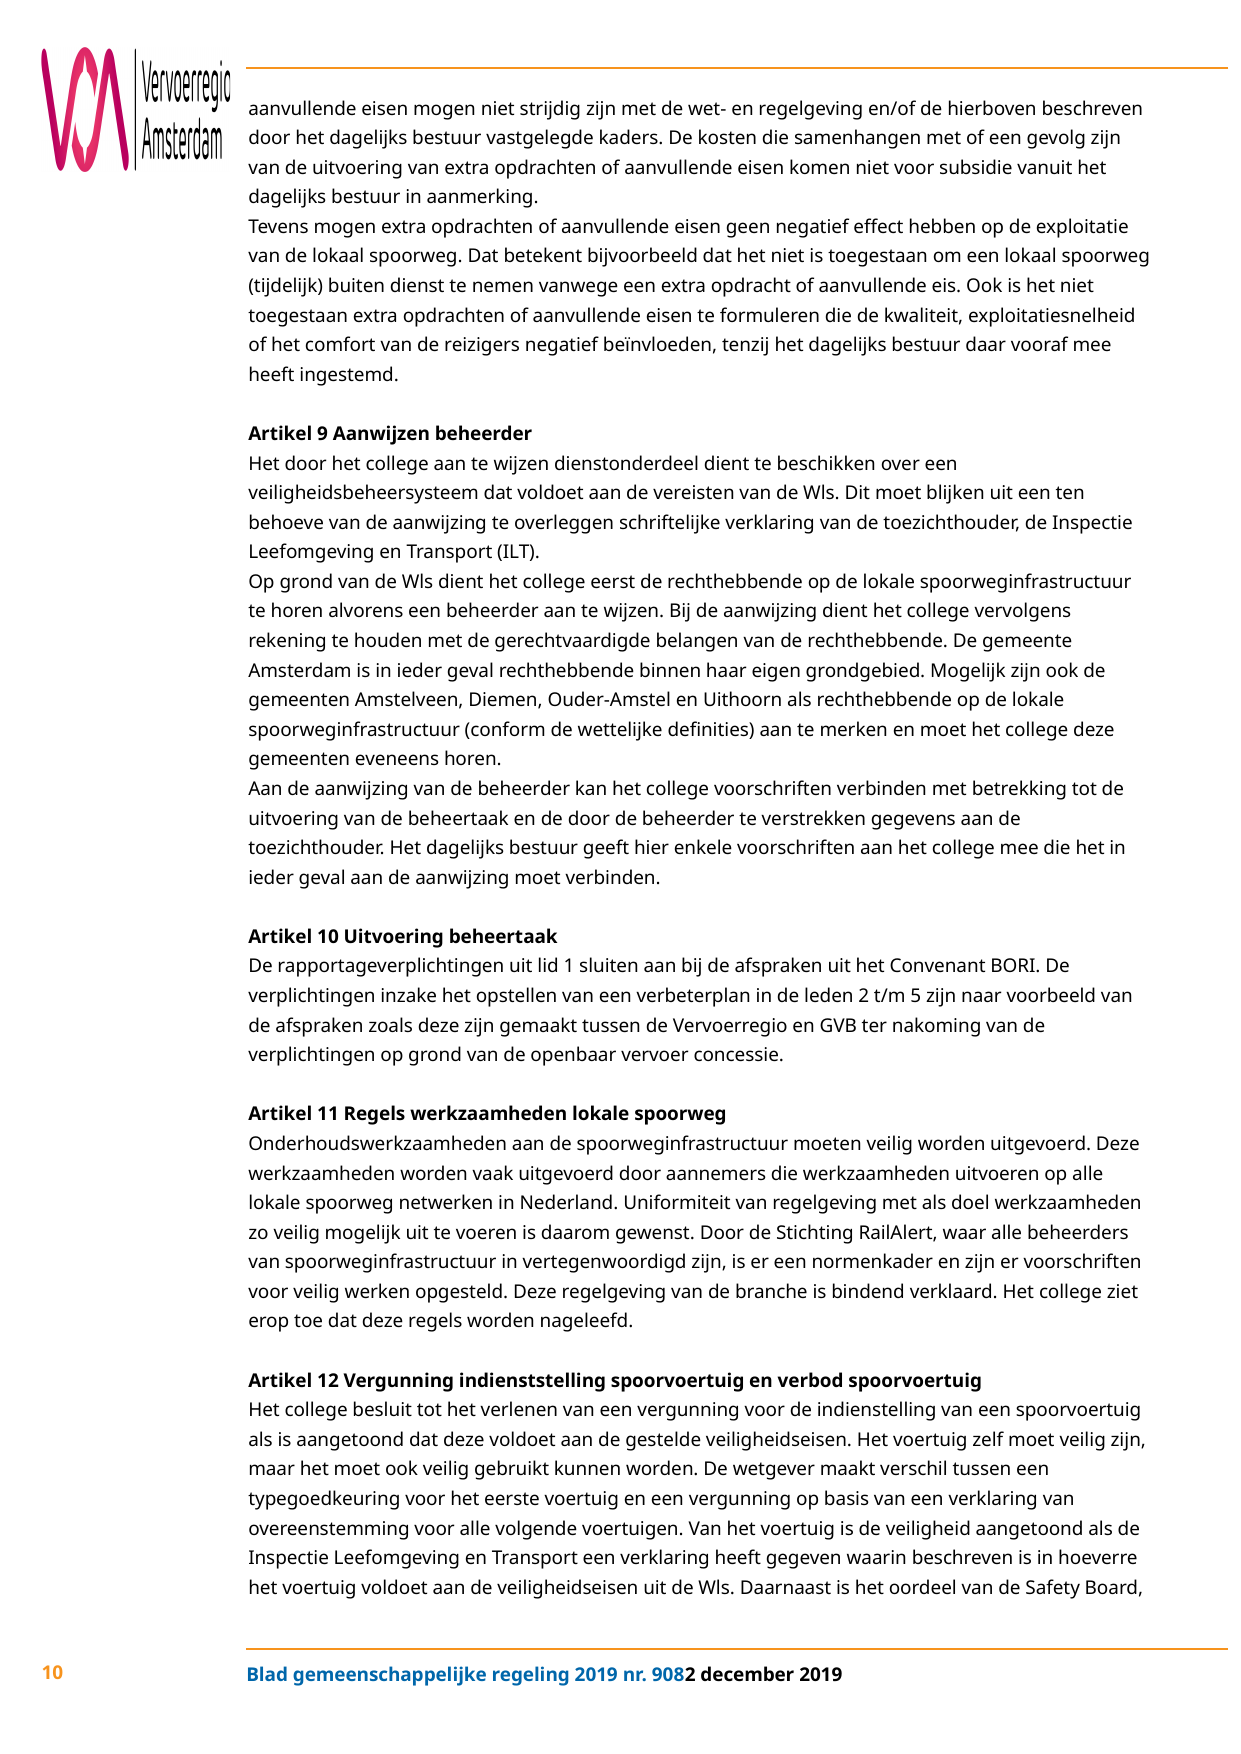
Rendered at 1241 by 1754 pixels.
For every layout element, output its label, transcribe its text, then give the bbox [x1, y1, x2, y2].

text Tevens mogen extra opdrachten of aanvullende eisen geen negatief effect hebben op de exploitatie van de lokaal spoorweg. Dat betekent bijvoorbeeld dat het niet is toegestaan om een lokaal spoorweg (tijdelijk) buiten dienst te nemen vanwege een extra opdracht of aanvullende eis. Ook is het niet toegestaan extra opdrachten of aanvullende eisen te formuleren die de kwaliteit, exploitatiesnelheid of het comfort van de reizigers negatief beïnvloeden, tenzij het dagelijks bestuur daar vooraf mee heeft ingestemd. [248, 213, 1152, 387]
text Op grond van de Wls dient het college eerst de rechthebbende op de lokale spoorweginfrastructuur te horen alvorens een beheerder aan te wijzen. Bij de aanwijzing dient het college vervolgens rekening te houden met de gerechtvaardigde belangen van de rechthebbende. De gemeente Amsterdam is in ieder geval rechthebbende binnen haar eigen grondgebied. Mogelijk zijn ook de gemeenten Amstelveen, Diemen, Ouder-Amstel en Uithoorn als rechthebbende op de lokale spoorweginfrastructuur (conform de wettelijke definities) aan te merken en moet het college deze gemeenten eveneens horen. [248, 568, 1152, 771]
text Onderhoudswerkzaamheden aan de spoorweginfrastructuur moeten veilig worden uitgevoerd. Deze werkzaamheden worden vaak uitgevoerd door aannemers die werkzaamheden uitvoeren op alle lokale spoorweg netwerken in Nederland. Uniformiteit van regelgeving met als doel werkzaamheden zo veilig mogelijk uit te voeren is daarom gewenst. Door de Stichting RailAlert, waar alle beheerders van spoorweginfrastructuur in vertegenwoordigd zijn, is er een normenkader en zijn er voorschriften voor veilig werken opgesteld. Deze regelgeving van de branche is bindend verklaard. Het college ziet erop toe dat deze regels worden nageleefd. [248, 1130, 1152, 1333]
text Artikel 12 Vergunning indienststelling spoorvoertuig en verbod spoorvoertuig [248, 1367, 1152, 1393]
text Artikel 11 Regels werkzaamheden lokale spoorweg [248, 1101, 1152, 1126]
text Aan de aanwijzing van de beheerder kan het college voorschriften verbinden met betrekking tot de uitvoering van de beheertaak en de door de beheerder te verstrekken gegevens aan de toezichthouder. Het dagelijks bestuur geeft hier enkele voorschriften aan het college mee die het in ieder geval aan de aanwijzing moet verbinden. [248, 775, 1152, 890]
picture [41, 47, 231, 172]
text Het college besluit tot het verlenen van een vergunning voor de indienstelling van een spoorvoertuig als is aangetoond dat deze voldoet aan de gestelde veiligheidseisen. Het voertuig zelf moet veilig zijn, maar het moet ook veilig gebruikt kunnen worden. De wetgever maakt verschil tussen een typegoedkeuring voor het eerste voertuig en een vergunning op basis van een verklaring van overeenstemming voor alle volgende voertuigen. Van het voertuig is de veiligheid aangetoond als de Inspectie Leefomgeving en Transport een verklaring heeft gegeven waarin beschreven is in hoeverre het voertuig voldoet aan de veiligheidseisen uit de Wls. Daarnaast is het oordeel van de Safety Board, [248, 1396, 1152, 1600]
text Het door het college aan te wijzen dienstonderdeel dient te beschikken over een veiligheidsbeheersysteem dat voldoet aan de vereisten van de Wls. Dit moet blijken uit een ten behoeve van de aanwijzing te overleggen schriftelijke verklaring van de toezichthouder, de Inspectie Leefomgeving en Transport (ILT). [248, 450, 1152, 564]
text Artikel 10 Uitvoering beheertaak [248, 923, 1152, 949]
text Artikel 9 Aanwijzen beheerder [248, 420, 1152, 446]
text aanvullende eisen mogen niet strijdig zijn met de wet- en regelgeving en/of de hierboven beschreven door het dagelijks bestuur vastgelegde kaders. De kosten die samenhangen met of een gevolg zijn van de uitvoering van extra opdrachten of aanvullende eisen komen niet voor subsidie vanuit het dagelijks bestuur in aanmerking. [248, 95, 1152, 209]
text De rapportageverplichtingen uit lid 1 sluiten aan bij de afspraken uit het Convenant BORI. De verplichtingen inzake het opstellen van een verbeterplan in de leden 2 t/m 5 zijn naar voorbeeld van de afspraken zoals deze zijn gemaakt tussen de Vervoerregio en GVB ter nakoming van de verplichtingen op grond van de openbaar vervoer concessie. [248, 953, 1152, 1067]
